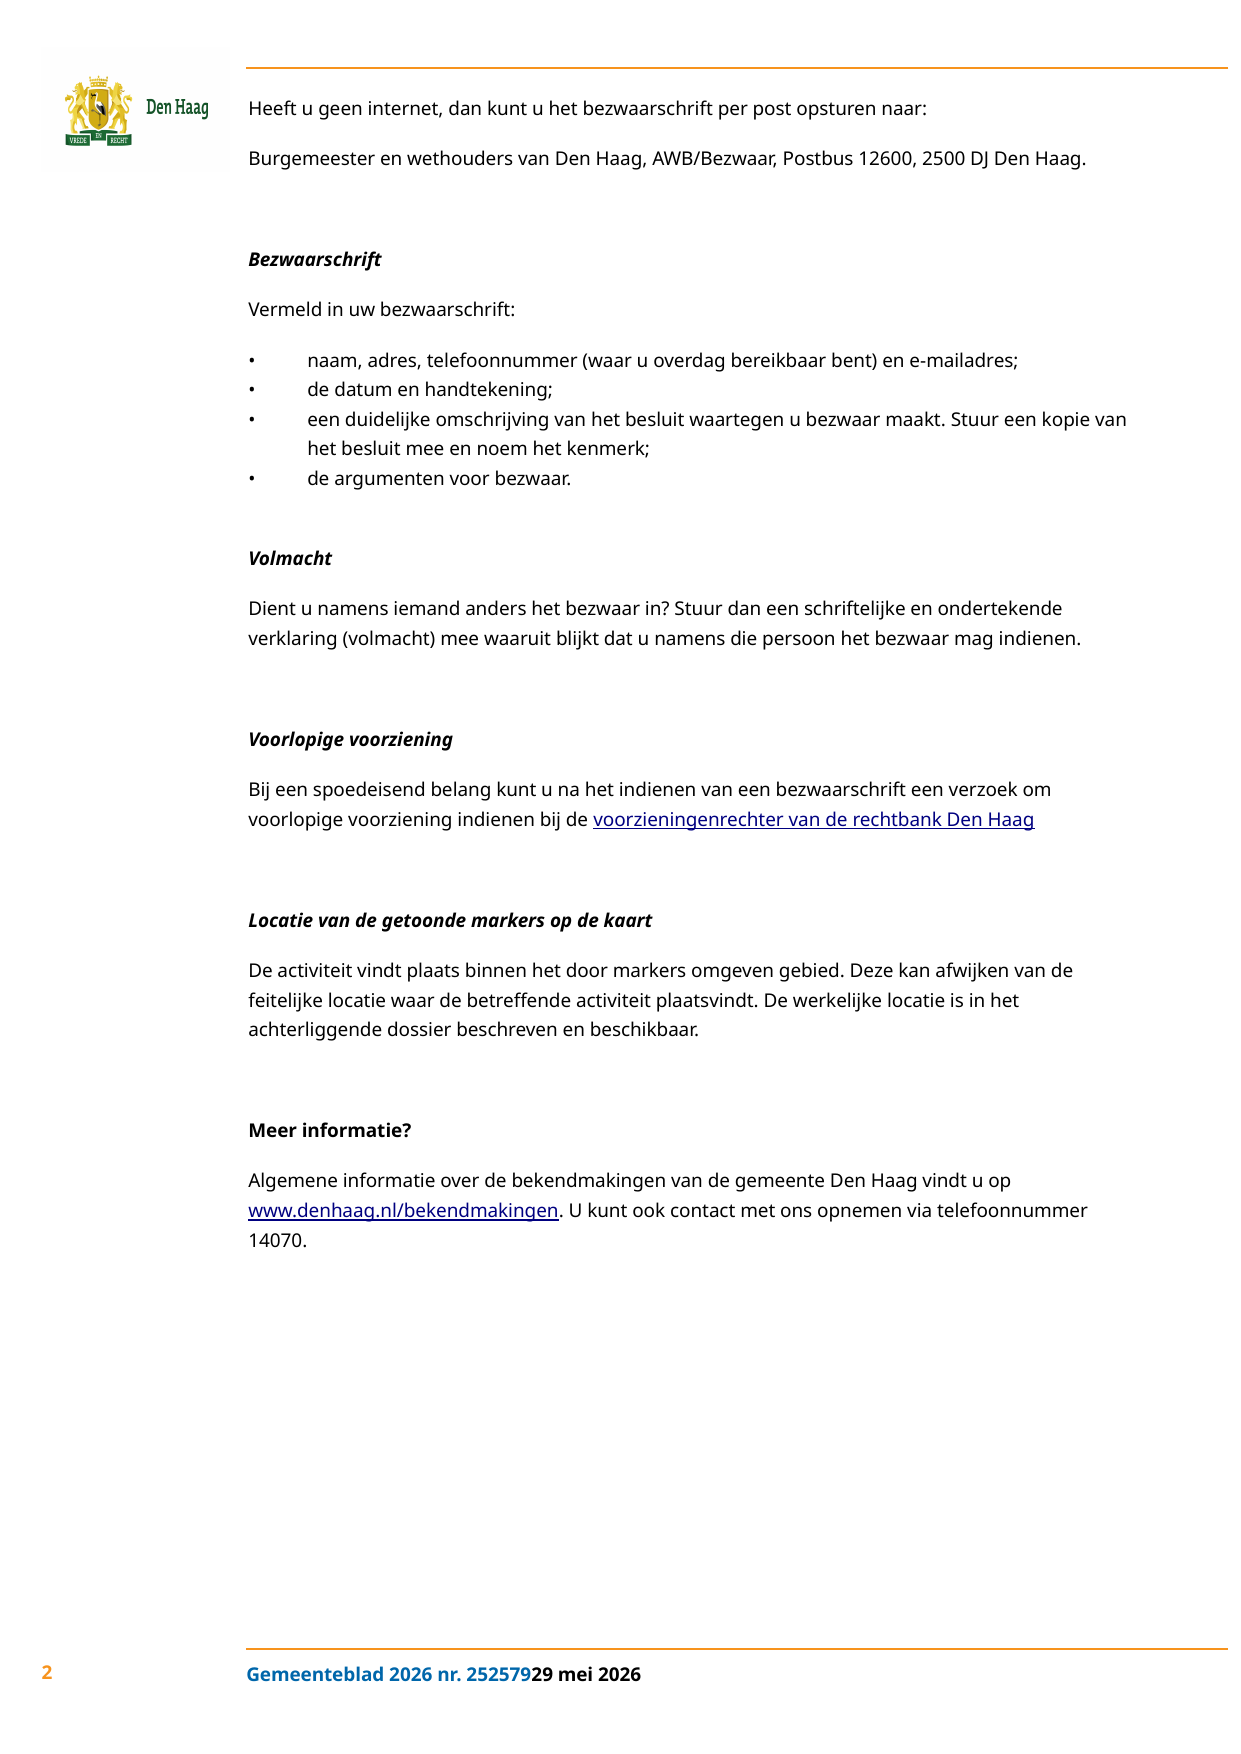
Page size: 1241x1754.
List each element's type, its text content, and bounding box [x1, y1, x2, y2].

text Bezwaarschrift [248, 246, 1152, 272]
text Bij een spoedeisend belang kunt u na het indienen van een bezwaarschrift een verzoek om voorlopige voorziening indienen bij de voorzieningenrechter van de rechtbank Den Haag [248, 776, 1152, 832]
text De activiteit vindt plaats binnen het door markers omgeven gebied. Deze kan afwijken van de feitelijke locatie waar de betreffende activiteit plaatsvindt. De werkelijke locatie is in het achterliggende dossier beschreven en beschikbaar. [248, 957, 1152, 1042]
text Locatie van de getoonde markers op de kaart [248, 907, 1152, 933]
text Voorlopige voorziening [248, 726, 1152, 752]
text Volmacht [248, 545, 1152, 571]
text Heeft u geen internet, dan kunt u het bezwaarschrift per post opsturen naar: [248, 95, 1152, 121]
text Vermeld in uw bezwaarschrift: [248, 296, 1152, 322]
text Dient u namens iemand anders het bezwaar in? Stuur dan een schriftelijke en ondertekende verklaring (volmacht) mee waaruit blijkt dat u namens die persoon het bezwaar mag indienen. [248, 596, 1152, 651]
text Burgemeester en wethouders van Den Haag, AWB/Bezwaar, Postbus 12600, 2500 DJ Den Haag. [248, 145, 1152, 171]
list een duidelijke omschrijving van het besluit waartegen u bezwaar maakt. Stuur een kopie van het besluit mee en noem het kenmerk; [248, 406, 1152, 461]
text Algemene informatie over de bekendmakingen van de gemeente Den Haag vindt u op www.denhaag.nl/bekendmakingen. U kunt ook contact met ons opnemen via telefoonnummer 14070. [248, 1168, 1152, 1253]
list naam, adres, telefoonnummer (waar u overdag bereikbaar bent) en e-mailadres; [248, 347, 1152, 373]
picture [41, 47, 231, 172]
text Meer informatie? [248, 1117, 1152, 1143]
list de argumenten voor bezwaar. [248, 465, 1152, 491]
list de datum en handtekening; [248, 376, 1152, 402]
